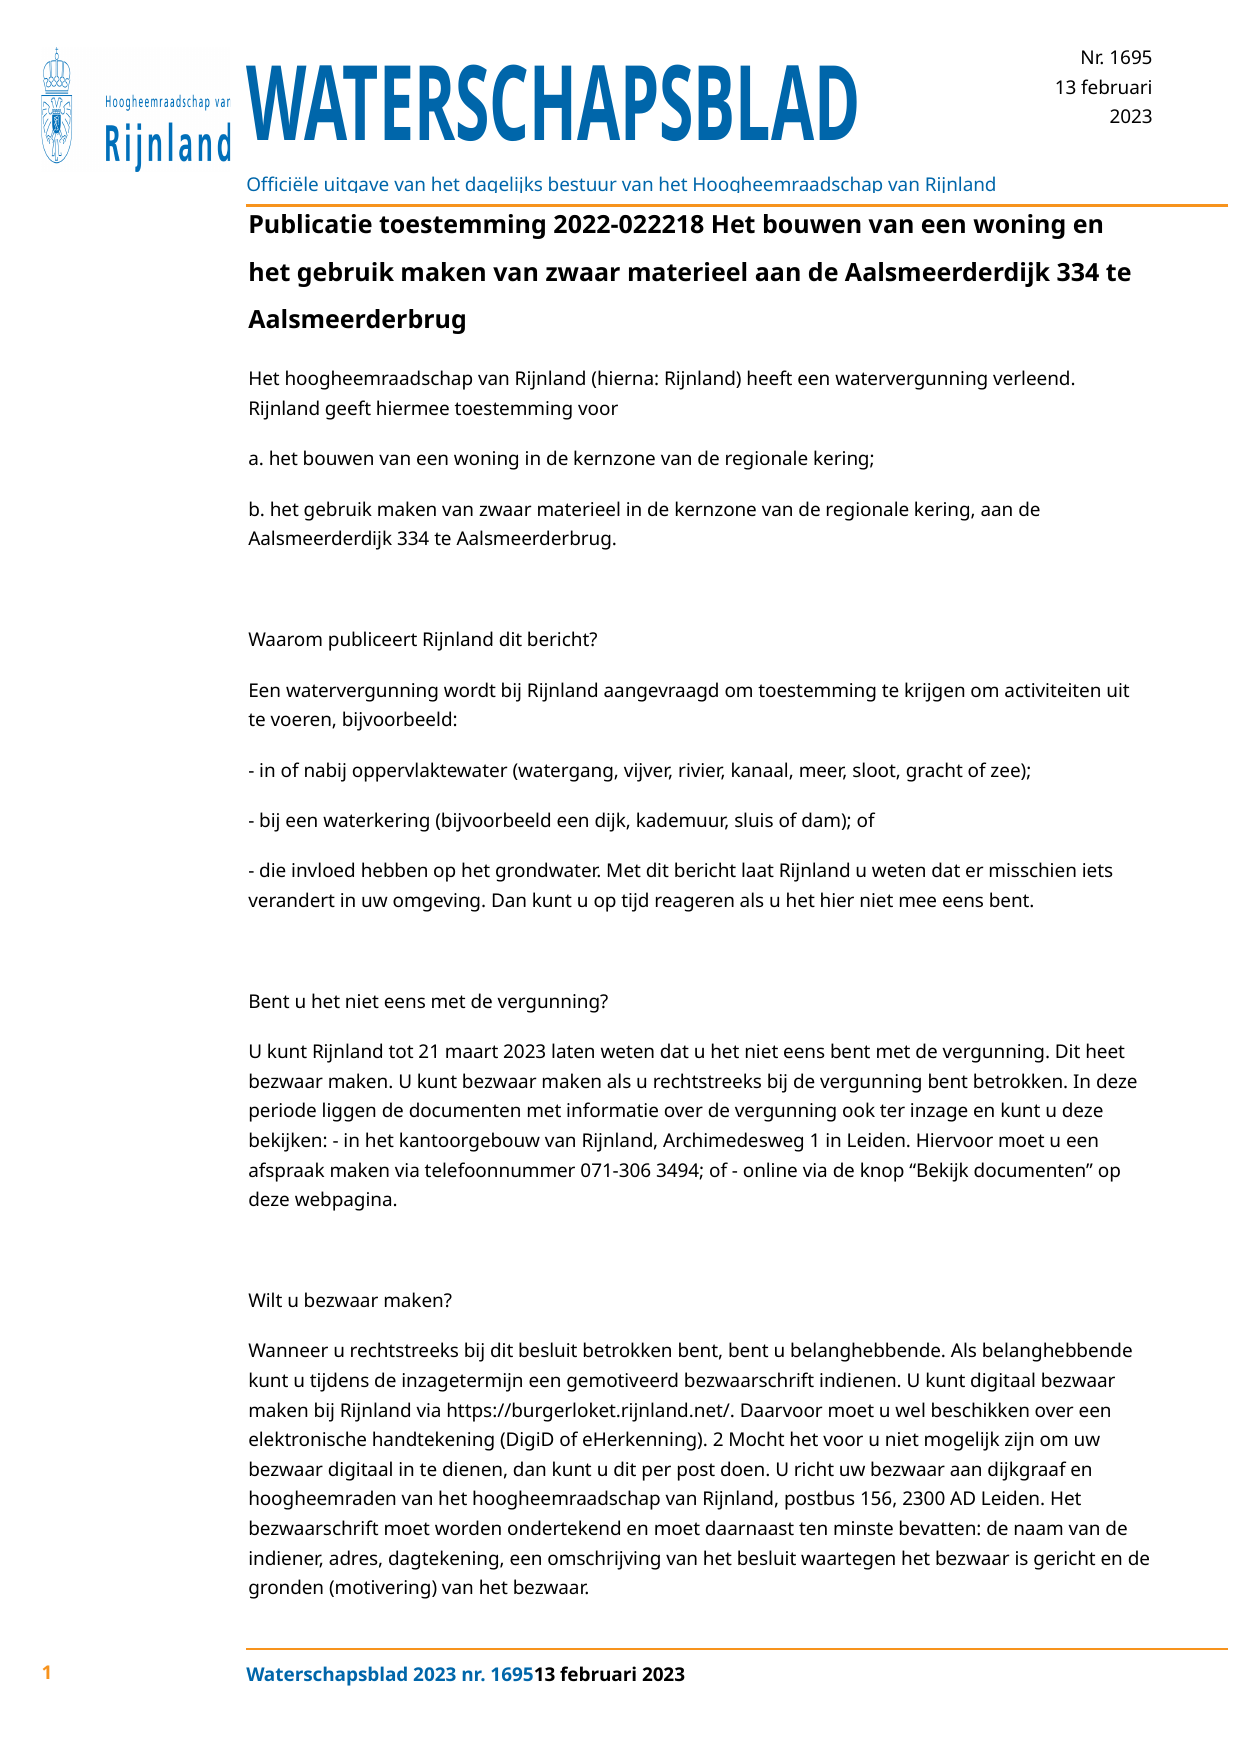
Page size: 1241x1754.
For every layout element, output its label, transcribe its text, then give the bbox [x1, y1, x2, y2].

text - in of nabij oppervlaktewater (watergang, vijver, rivier, kanaal, meer, sloot, gracht of zee); [248, 757, 1152, 782]
text Wilt u bezwaar maken? [248, 1287, 1152, 1313]
text a. het bouwen van een woning in de kernzone van de regionale kering; [248, 446, 1152, 471]
text - die invloed hebben op het grondwater. Met dit bericht laat Rijnland u weten dat er misschien iets verandert in uw omgeving. Dan kunt u op tijd reageren als u het hier niet mee eens bent. [248, 858, 1152, 913]
text b. het gebruik maken van zwaar materieel in de kernzone van de regionale kering, aan de Aalsmeerderdijk 334 te Aalsmeerderbrug. [248, 496, 1152, 551]
text Een watervergunning wordt bij Rijnland aangevraagd om toestemming te krijgen om activiteiten uit te voeren, bijvoorbeeld: [248, 677, 1152, 732]
text U kunt Rijnland tot 21 maart 2023 laten weten dat u het niet eens bent met de vergunning. Dit heet bezwaar maken. U kunt bezwaar maken als u rechtstreeks bij de vergunning bent betrokken. In deze periode liggen de documenten met informatie over de vergunning ook ter inzage en kunt u deze bekijken: - in het kantoorgebouw van Rijnland, Archimedesweg 1 in Leiden. Hiervoor moet u een afspraak maken via telefoonnummer 071-306 3494; of - online via de knop “Bekijk documenten” op deze webpagina. [248, 1038, 1152, 1212]
text - bij een waterkering (bijvoorbeeld een dijk, kademuur, sluis of dam); of [248, 807, 1152, 833]
text Wanneer u rechtstreeks bij dit besluit betrokken bent, bent u belanghebbende. Als belanghebbende kunt u tijdens de inzagetermijn een gemotiveerd bezwaarschrift indienen. U kunt digitaal bezwaar maken bij Rijnland via https://burgerloket.rijnland.net/. Daarvoor moet u wel beschikken over een elektronische handtekening (DigiD of eHerkenning). 2 Mocht het voor u niet mogelijk zijn om uw bezwaar digitaal in te dienen, dan kunt u dit per post doen. U richt uw bezwaar aan dijkgraaf en hoogheemraden van het hoogheemraadschap van Rijnland, postbus 156, 2300 AD Leiden. Het bezwaarschrift moet worden ondertekend en moet daarnaast ten minste bevatten: de naam van de indiener, adres, dagtekening, een omschrijving van het besluit waartegen het bezwaar is gericht en de gronden (motivering) van het bezwaar. [248, 1338, 1152, 1600]
text Bent u het niet eens met de vergunning? [248, 988, 1152, 1014]
picture [41, 47, 231, 172]
text Het hoogheemraadschap van Rijnland (hierna: Rijnland) heeft een watervergunning verleend. Rijnland geeft hiermee toestemming voor [248, 366, 1152, 421]
text Waarom publiceert Rijnland dit bericht? [248, 626, 1152, 652]
text Publicatie toestemming 2022-022218 Het bouwen van een woning en het gebruik maken van zwaar materieel aan de Aalsmeerderdijk 334 te Aalsmeerderbrug [248, 207, 1152, 336]
